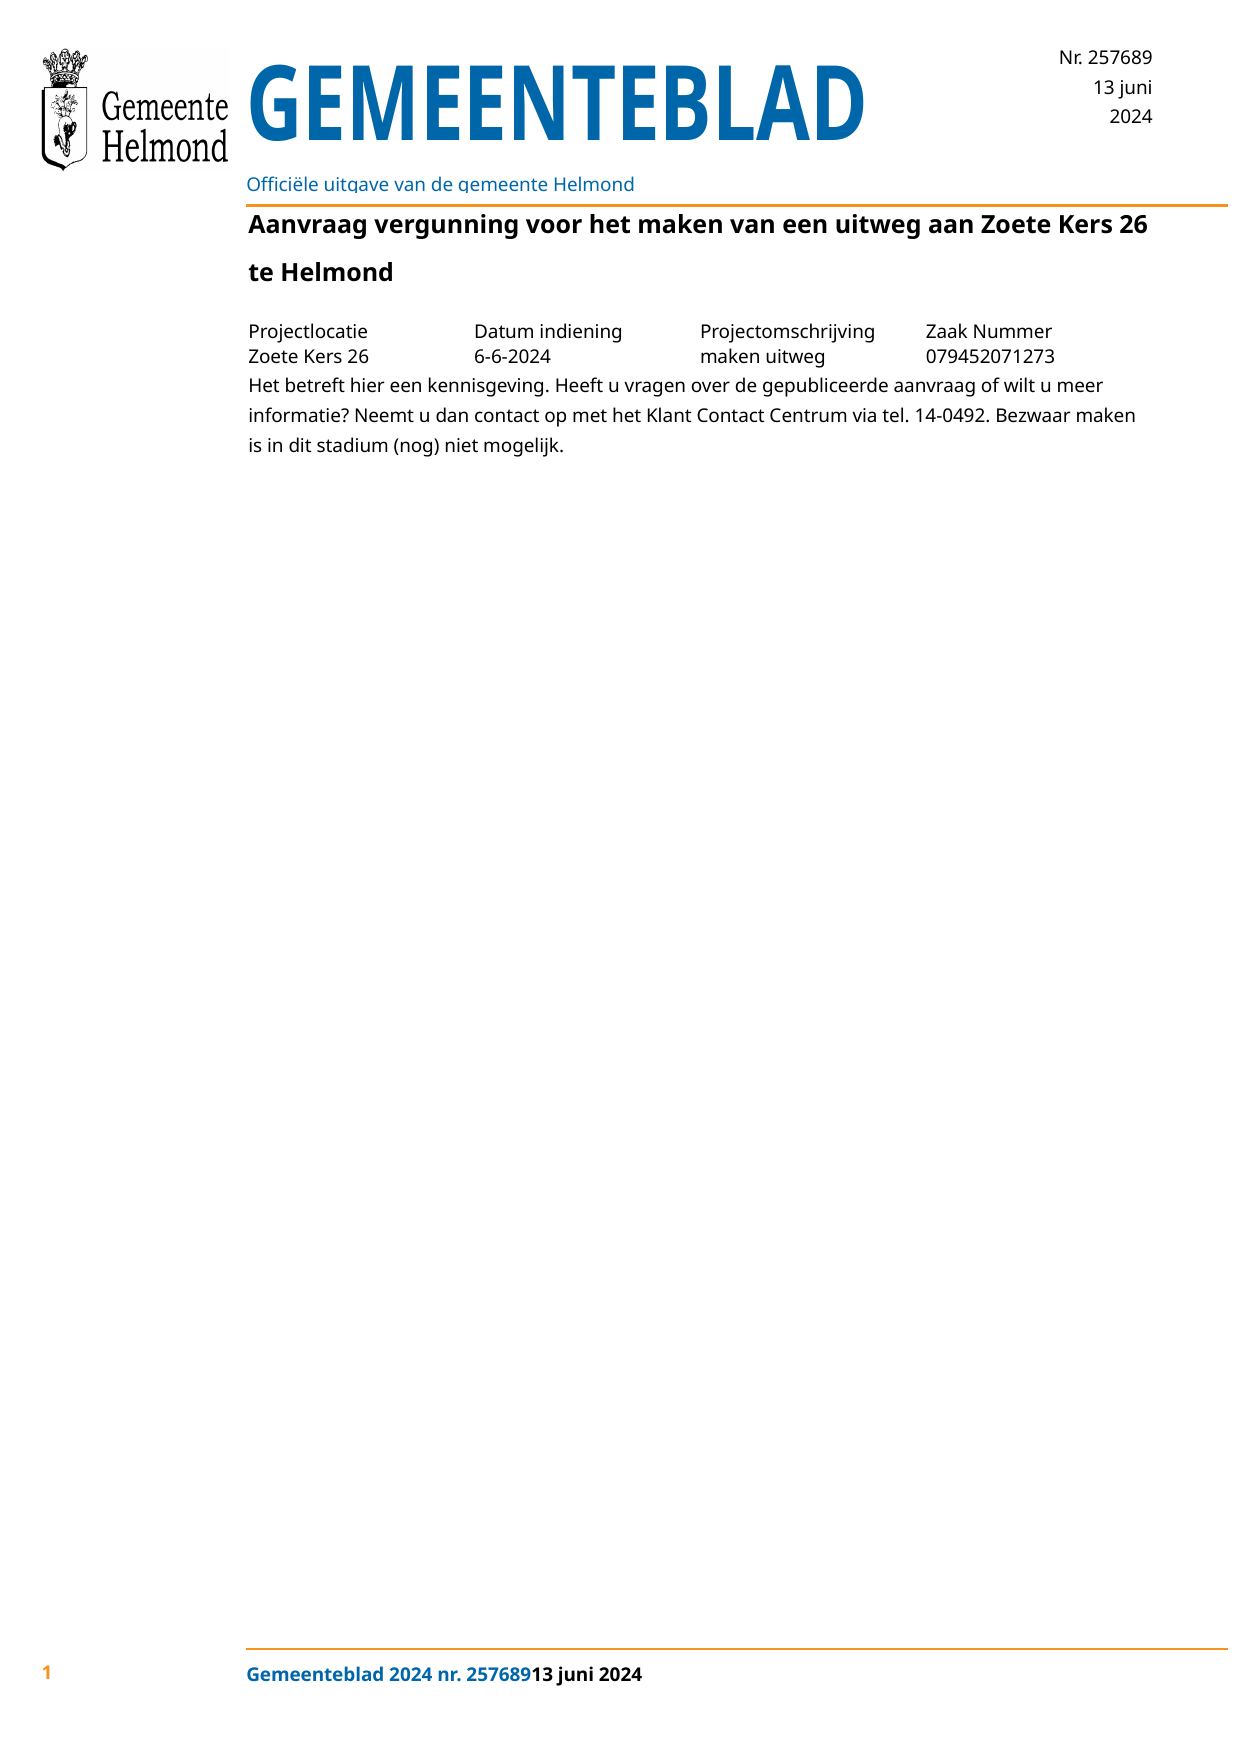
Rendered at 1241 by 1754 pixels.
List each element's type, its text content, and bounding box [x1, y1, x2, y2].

table_cell maken uitweg [700, 344, 926, 369]
table_header Zaak Nummer [926, 318, 1152, 344]
table_header Projectlocatie [248, 318, 474, 344]
text Aanvraag vergunning voor het maken van een uitweg aan Zoete Kers 26 te Helmond [248, 207, 1152, 288]
table_cell 6-6-2024 [474, 344, 700, 369]
table_cell Zoete Kers 26 [248, 344, 474, 369]
picture [41, 47, 231, 172]
table_header Datum indiening [474, 318, 700, 344]
table_header Projectomschrijving [700, 318, 926, 344]
table_cell 079452071273 [926, 344, 1152, 369]
text Het betreft hier een kennisgeving. Heeft u vragen over de gepubliceerde aanvraag of wilt u meer informatie? Neemt u dan contact op met het Klant Contact Centrum via tel. 14-0492. Bezwaar maken is in dit stadium (nog) niet mogelijk. [248, 373, 1152, 458]
